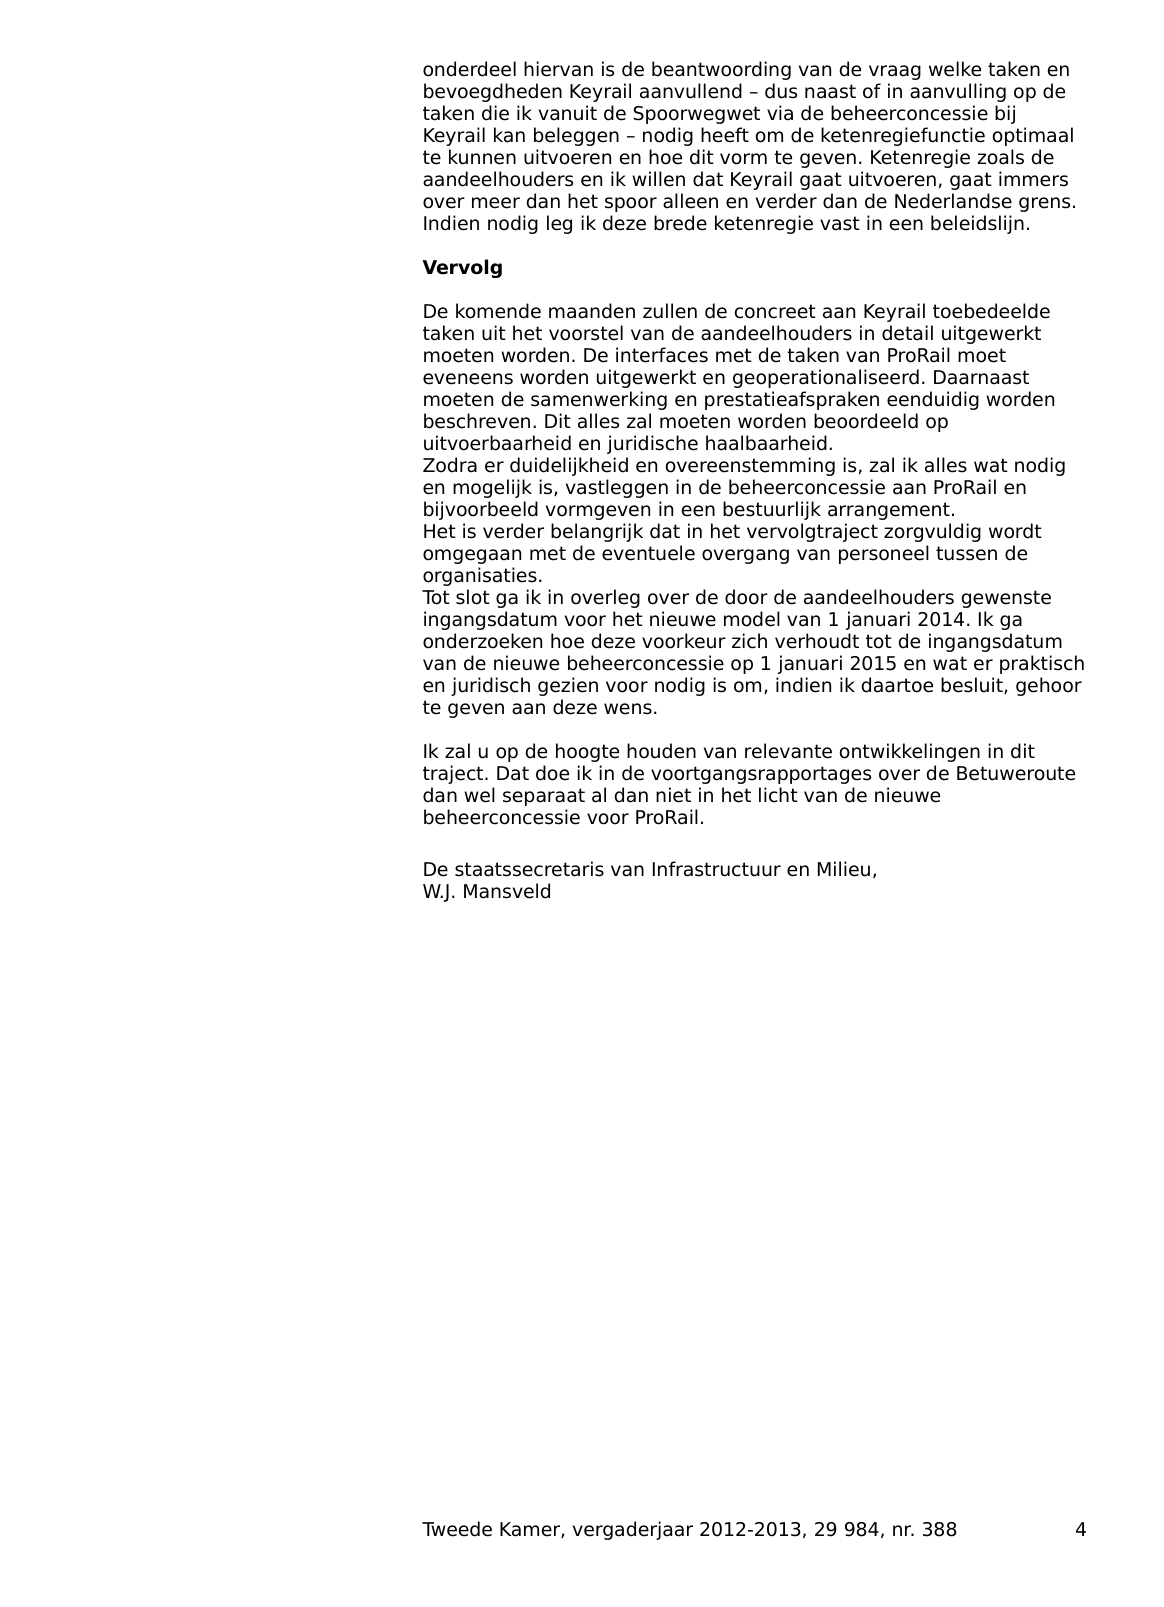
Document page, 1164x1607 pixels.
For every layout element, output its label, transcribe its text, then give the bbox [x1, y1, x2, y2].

text De komende maanden zullen de concreet aan Keyrail toebedeelde taken uit het voorstel van de aandeelhouders in detail uitgewerkt moeten worden. De interfaces met de taken van ProRail moet eveneens worden uitgewerkt en geoperationaliseerd. Daarnaast moeten de samenwerking en prestatieafspraken eenduidig worden beschreven. Dit alles zal moeten worden beoordeeld op uitvoerbaarheid en juridische haalbaarheid. [422, 301, 1087, 455]
text Ik zal u op de hoogte houden van relevante ontwikkelingen in dit traject. Dat doe ik in de voortgangsrapportages over de Betuweroute dan wel separaat al dan niet in het licht van de nieuwe beheerconcessie voor ProRail. [422, 741, 1087, 829]
text De staatssecretaris van Infrastructuur en Milieu, W.J. Mansveld [422, 859, 1087, 903]
text Tot slot ga ik in overleg over de door de aandeelhouders gewenste ingangsdatum voor het nieuwe model van 1 januari 2014. Ik ga onderzoeken hoe deze voorkeur zich verhoudt tot de ingangsdatum van de nieuwe beheerconcessie op 1 januari 2015 en wat er praktisch en juridisch gezien voor nodig is om, indien ik daartoe besluit, gehoor te geven aan deze wens. [422, 587, 1087, 719]
text Zodra er duidelijkheid en overeenstemming is, zal ik alles wat nodig en mogelijk is, vastleggen in de beheerconcessie aan ProRail en bijvoorbeeld vormgeven in een bestuurlijk arrangement. [422, 455, 1087, 521]
text Het is verder belangrijk dat in het vervolgtraject zorgvuldig wordt omgegaan met de eventuele overgang van personeel tussen de organisaties. [422, 521, 1087, 587]
subtitle Vervolg [422, 257, 1087, 279]
text onderdeel hiervan is de beantwoording van de vraag welke taken en bevoegdheden Keyrail aanvullend – dus naast of in aanvulling op de taken die ik vanuit de Spoorwegwet via de beheerconcessie bij Keyrail kan beleggen – nodig heeft om de ketenregiefunctie optimaal te kunnen uitvoeren en hoe dit vorm te geven. Ketenregie zoals de aandeelhouders en ik willen dat Keyrail gaat uitvoeren, gaat immers over meer dan het spoor alleen en verder dan de Nederlandse grens. Indien nodig leg ik deze brede ketenregie vast in een beleidslijn. [422, 59, 1087, 235]
